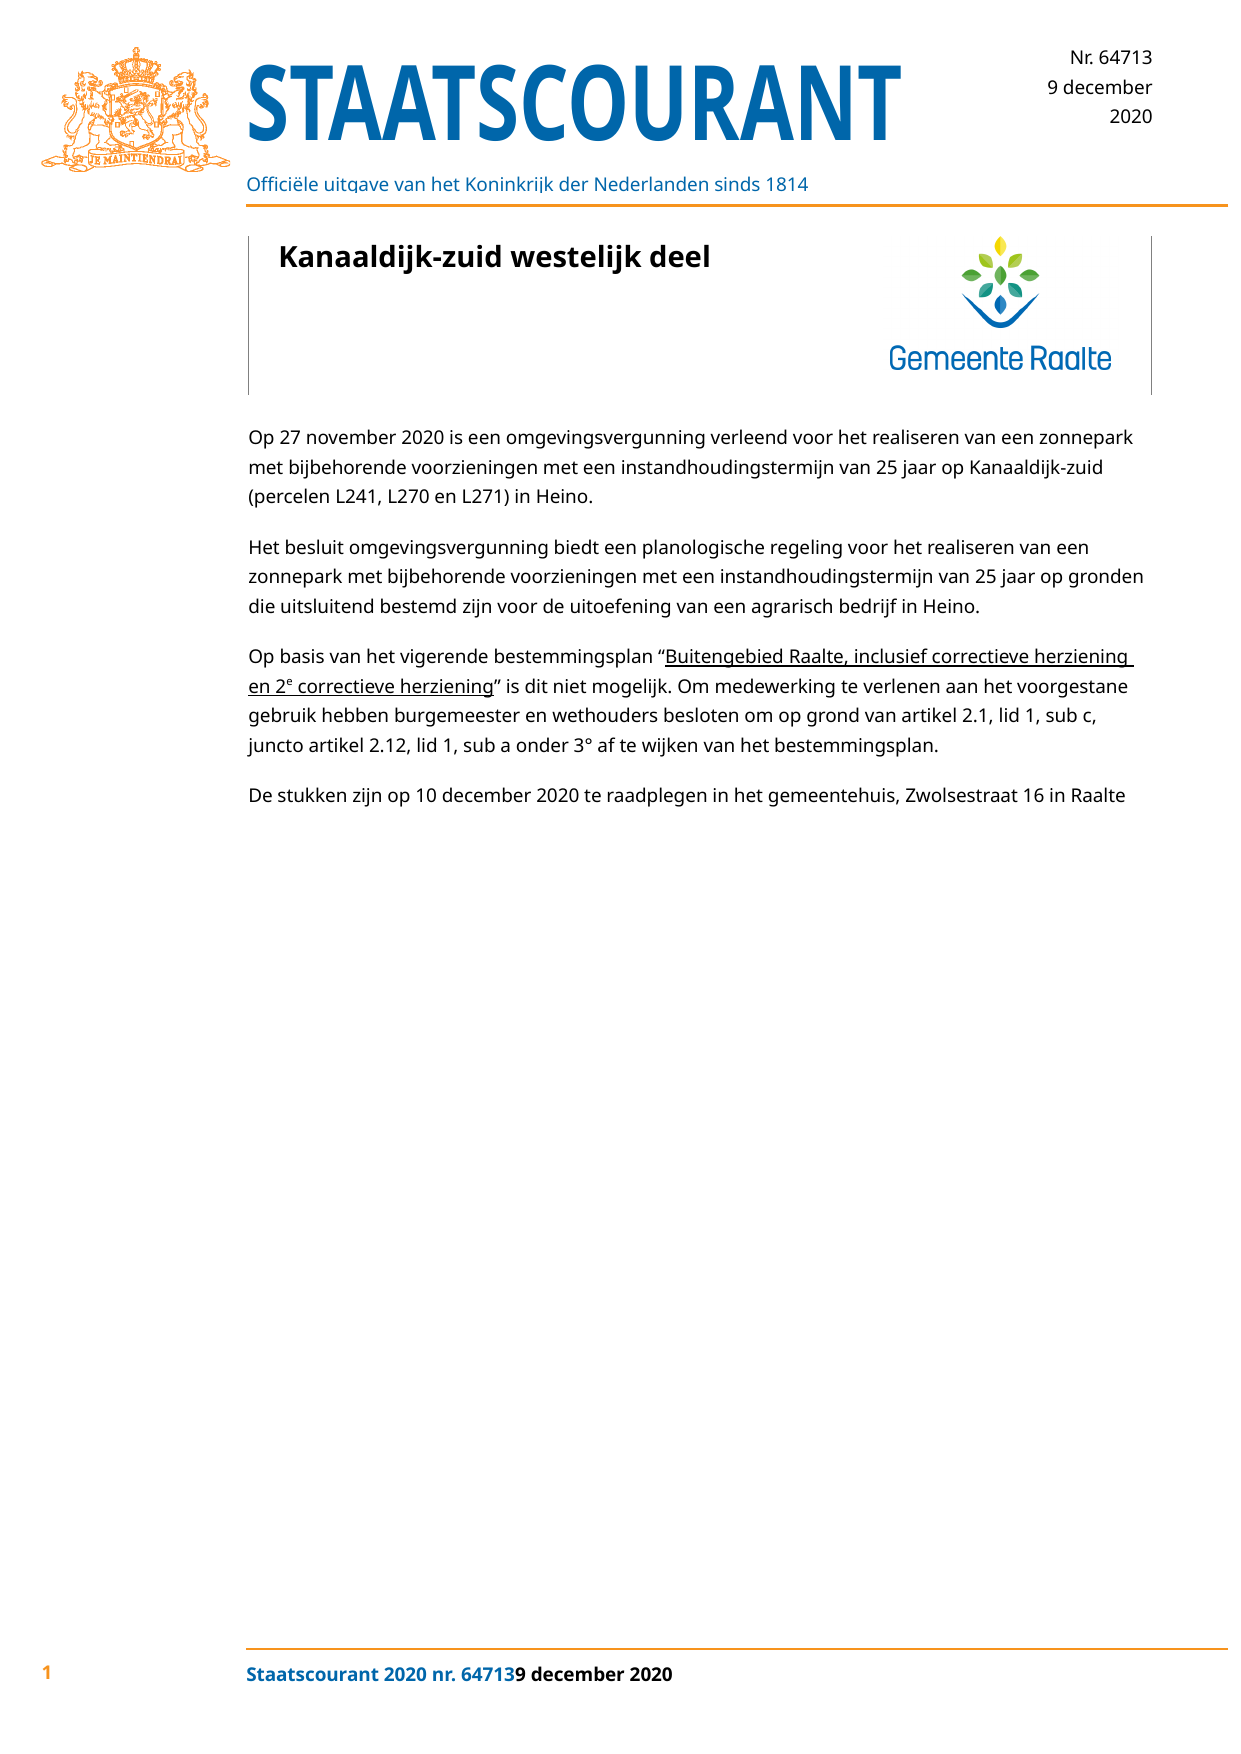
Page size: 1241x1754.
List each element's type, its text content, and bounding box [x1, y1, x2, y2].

text Het besluit omgevingsvergunning biedt een planologische regeling voor het realiseren van een zonnepark met bijbehorende voorzieningen met een instandhoudingstermijn van 25 jaar op gronden die uitsluitend bestemd zijn voor de uitoefening van een agrarisch bedrijf in Heino. [248, 534, 1152, 619]
text Op basis van het vigerende bestemmingsplan “Buitengebied Raalte, inclusief correctieve herziening en 2e correctieve herziening” is dit niet mogelijk. Om medewerking te verlenen aan het voorgestane gebruik hebben burgemeester en wethouders besloten om op grond van artikel 2.1, lid 1, sub c, juncto artikel 2.12, lid 1, sub a onder 3° af te wijken van het bestemmingsplan. [248, 643, 1152, 758]
picture [882, 236, 1119, 370]
text Op 27 november 2020 is een omgevingsvergunning verleend voor het realiseren van een zonnepark met bijbehorende voorzieningen met een instandhoudingstermijn van 25 jaar op Kanaaldijk-zuid (percelen L241, L270 en L271) in Heino. [248, 424, 1152, 509]
text De stukken zijn op 10 december 2020 te raadplegen in het gemeentehuis, Zwolsestraat 16 in Raalte [248, 783, 1152, 808]
table_header [850, 236, 1151, 395]
picture [41, 47, 231, 172]
table_header Kanaaldijk-zuid westelijk deel [249, 236, 850, 395]
